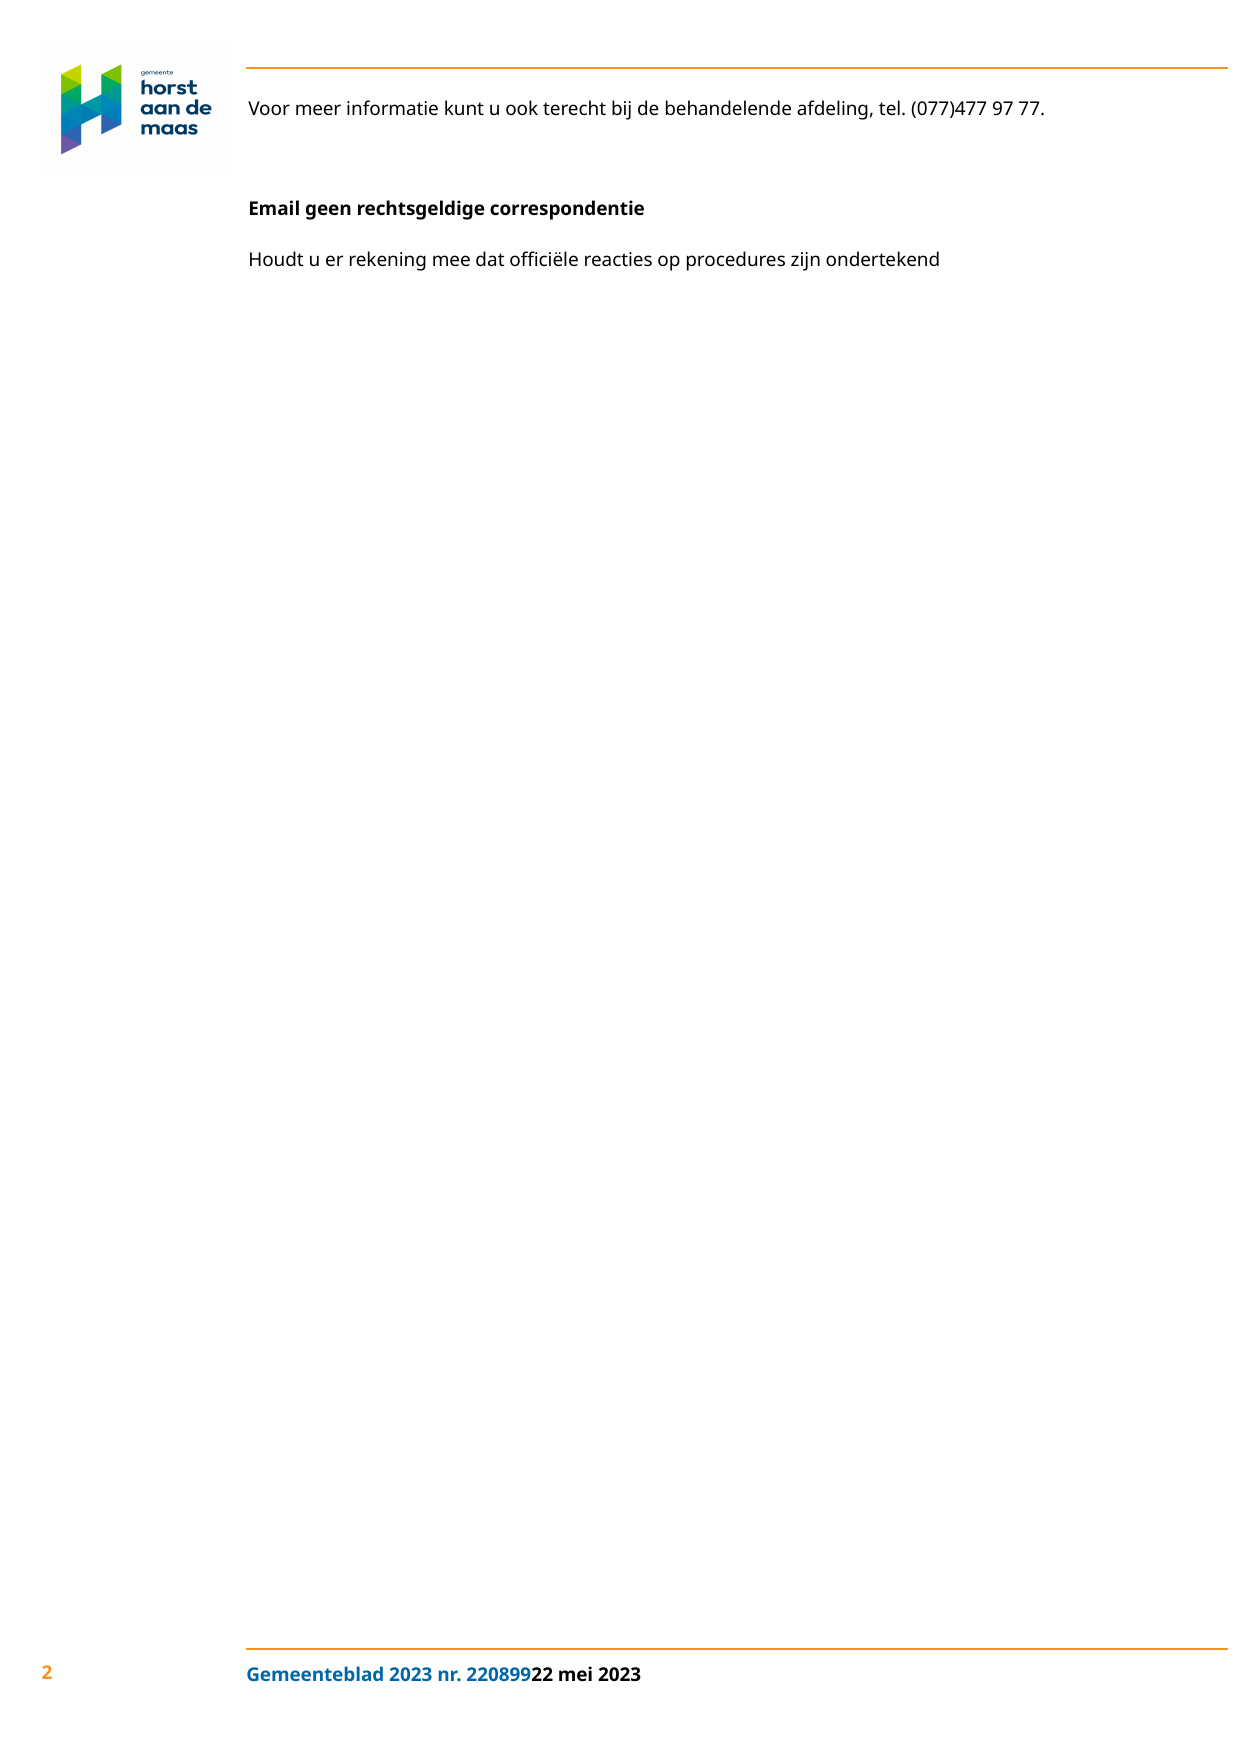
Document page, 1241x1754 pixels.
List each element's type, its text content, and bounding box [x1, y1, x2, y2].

text Houdt u er rekening mee dat officiële reacties op procedures zijn ondertekend [248, 246, 1152, 272]
text Email geen rechtsgeldige correspondentie [248, 196, 1152, 221]
text Voor meer informatie kunt u ook terecht bij de behandelende afdeling, tel. (077)477 97 77. [248, 95, 1152, 121]
picture [41, 47, 231, 172]
